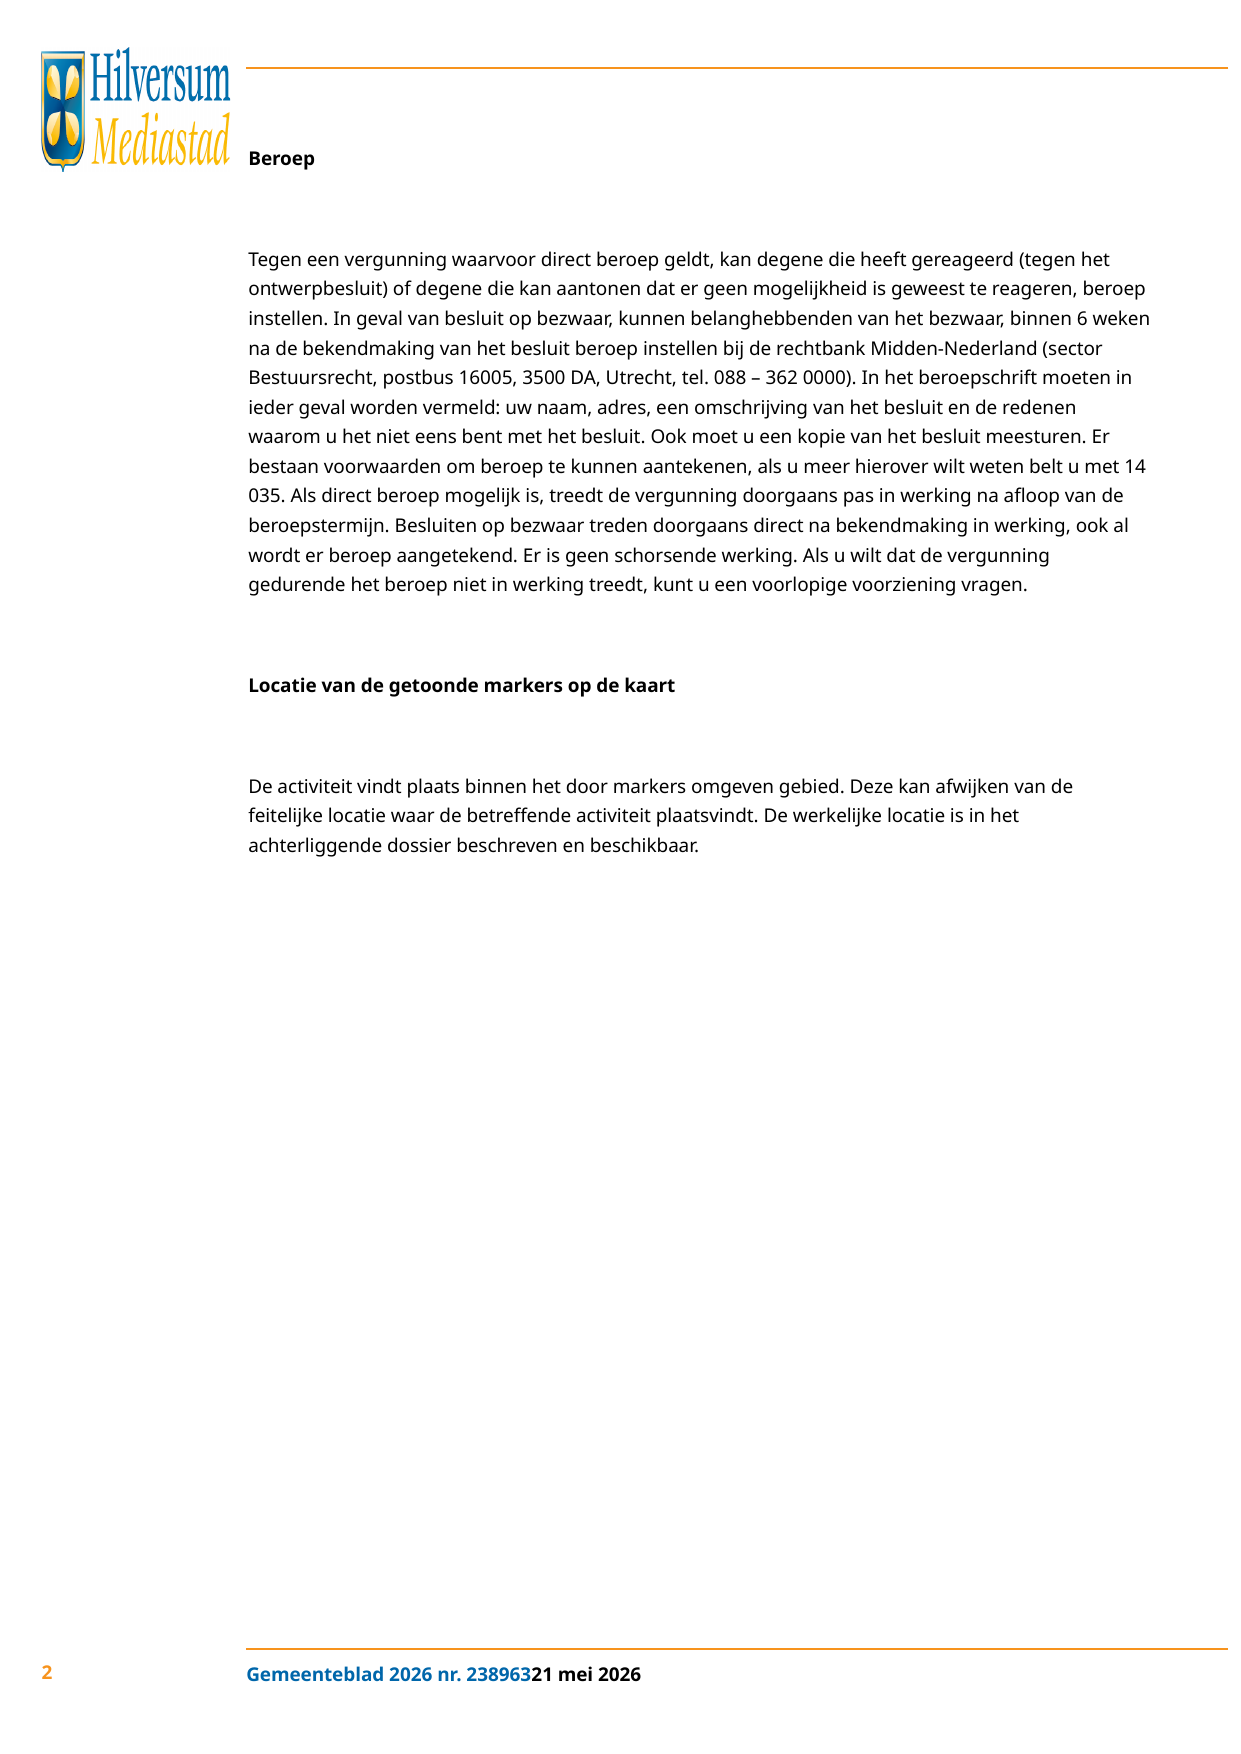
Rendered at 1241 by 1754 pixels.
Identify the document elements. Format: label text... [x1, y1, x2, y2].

text Locatie van de getoonde markers op de kaart [248, 672, 1152, 698]
picture [41, 47, 231, 172]
text Beroep [248, 145, 1152, 171]
text Tegen een vergunning waarvoor direct beroep geldt, kan degene die heeft gereageerd (tegen het ontwerpbesluit) of degene die kan aantonen dat er geen mogelijkheid is geweest te reageren, beroep instellen. In geval van besluit op bezwaar, kunnen belanghebbenden van het bezwaar, binnen 6 weken na de bekendmaking van het besluit beroep instellen bij de rechtbank Midden-Nederland (sector Bestuursrecht, postbus 16005, 3500 DA, Utrecht, tel. 088 – 362 0000). In het beroepschrift moeten in ieder geval worden vermeld: uw naam, adres, een omschrijving van het besluit en de redenen waarom u het niet eens bent met het besluit. Ook moet u een kopie van het besluit meesturen. Er bestaan voorwaarden om beroep te kunnen aantekenen, als u meer hierover wilt weten belt u met 14 035. Als direct beroep mogelijk is, treedt de vergunning doorgaans pas in werking na afloop van de beroepstermijn. Besluiten op bezwaar treden doorgaans direct na bekendmaking in werking, ook al wordt er beroep aangetekend. Er is geen schorsende werking. Als u wilt dat de vergunning gedurende het beroep niet in werking treedt, kunt u een voorlopige voorziening vragen. [248, 246, 1152, 597]
text De activiteit vindt plaats binnen het door markers omgeven gebied. Deze kan afwijken van de feitelijke locatie waar de betreffende activiteit plaatsvindt. De werkelijke locatie is in het achterliggende dossier beschreven en beschikbaar. [248, 773, 1152, 858]
